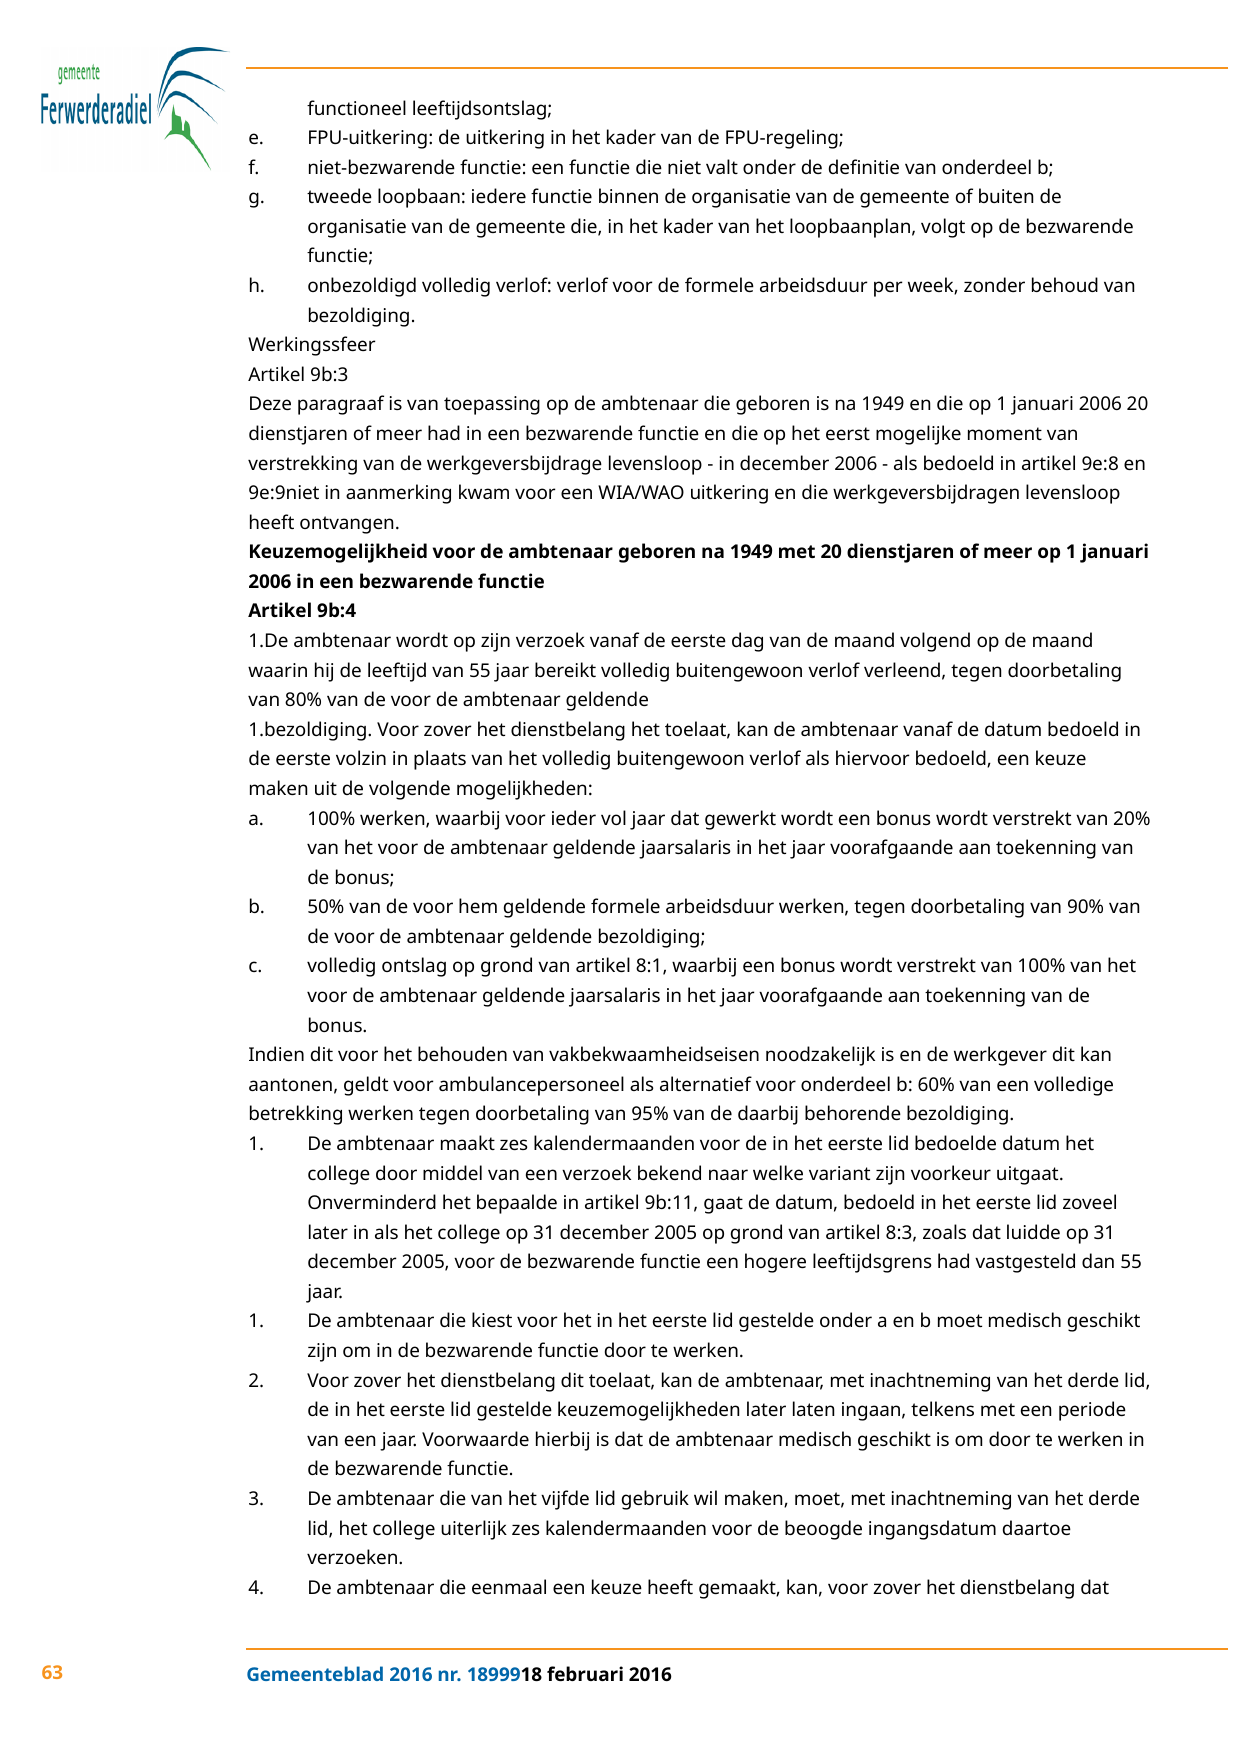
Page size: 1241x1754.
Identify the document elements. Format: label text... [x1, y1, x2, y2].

text 1.bezoldiging. Voor zover het dienstbelang het toelaat, kan de ambtenaar vanaf de datum bedoeld in de eerste volzin in plaats van het volledig buitengewoon verlof als hiervoor bedoeld, een keuze maken uit de volgende mogelijkheden: [248, 716, 1152, 801]
list 50% van de voor hem geldende formele arbeidsduur werken, tegen doorbetaling van 90% van de voor de ambtenaar geldende bezoldiging; [248, 893, 1152, 949]
list De ambtenaar maakt zes kalendermaanden voor de in het eerste lid bedoelde datum het college door middel van een verzoek bekend naar welke variant zijn voorkeur uitgaat. Onverminderd het bepaalde in artikel 9b:11, gaat de datum, bedoeld in het eerste lid zoveel later in als het college op 31 december 2005 op grond van artikel 8:3, zoals dat luidde op 31 december 2005, voor de bezwarende functie een hogere leeftijdsgrens had vastgesteld dan 55 jaar. [248, 1130, 1152, 1304]
text 1.De ambtenaar wordt op zijn verzoek vanaf de eerste dag van de maand volgend op de maand waarin hij de leeftijd van 55 jaar bereikt volledig buitengewoon verlof verleend, tegen doorbetaling van 80% van de voor de ambtenaar geldende [248, 627, 1152, 712]
text Keuzemogelijkheid voor de ambtenaar geboren na 1949 met 20 dienstjaren of meer op 1 januari 2006 in een bezwarende functie [248, 538, 1152, 594]
text Deze paragraaf is van toepassing op de ambtenaar die geboren is na 1949 en die op 1 januari 2006 20 dienstjaren of meer had in een bezwarende functie en die op het eerst mogelijke moment van verstrekking van de werkgeversbijdrage levensloop - in december 2006 - als bedoeld in artikel 9e:8 en 9e:9niet in aanmerking kwam voor een WIA/WAO uitkering en die werkgeversbijdragen levensloop heeft ontvangen. [248, 391, 1152, 535]
list onbezoldigd volledig verlof: verlof voor de formele arbeidsduur per week, zonder behoud van bezoldiging. [248, 272, 1152, 328]
text Werkingssfeer [248, 331, 1152, 357]
list volledig ontslag op grond van artikel 8:1, waarbij een bonus wordt verstrekt van 100% van het voor de ambtenaar geldende jaarsalaris in het jaar voorafgaande aan toekenning van de bonus. [248, 953, 1152, 1038]
list FPU-uitkering: de uitkering in het kader van de FPU-regeling; [248, 124, 1152, 150]
text Artikel 9b:3 [248, 361, 1152, 387]
text Indien dit voor het behouden van vakbekwaamheidseisen noodzakelijk is en de werkgever dit kan aantonen, geldt voor ambulancepersoneel als alternatief voor onderdeel b: 60% van een volledige betrekking werken tegen doorbetaling van 95% van de daarbij behorende bezoldiging. [248, 1041, 1152, 1126]
text Artikel 9b:4 [248, 598, 1152, 623]
picture [41, 47, 231, 172]
list De ambtenaar die eenmaal een keuze heeft gemaakt, kan, voor zover het dienstbelang dat [248, 1574, 1152, 1600]
list tweede loopbaan: iedere functie binnen de organisatie van de gemeente of buiten de organisatie van de gemeente die, in het kader van het loopbaanplan, volgt op de bezwarende functie; [248, 183, 1152, 268]
list 100% werken, waarbij voor ieder vol jaar dat gewerkt wordt een bonus wordt verstrekt van 20% van het voor de ambtenaar geldende jaarsalaris in het jaar voorafgaande aan toekenning van de bonus; [248, 805, 1152, 890]
list Voor zover het dienstbelang dit toelaat, kan de ambtenaar, met inachtneming van het derde lid, de in het eerste lid gestelde keuzemogelijkheden later laten ingaan, telkens met een periode van een jaar. Voorwaarde hierbij is dat de ambtenaar medisch geschikt is om door te werken in de bezwarende functie. [248, 1367, 1152, 1481]
list functioneel leeftijdsontslag; [248, 95, 1152, 121]
list De ambtenaar die kiest voor het in het eerste lid gestelde onder a en b moet medisch geschikt zijn om in de bezwarende functie door te werken. [248, 1308, 1152, 1363]
list niet-bezwarende functie: een functie die niet valt onder de definitie van onderdeel b; [248, 154, 1152, 180]
list De ambtenaar die van het vijfde lid gebruik wil maken, moet, met inachtneming van het derde lid, het college uiterlijk zes kalendermaanden voor de beoogde ingangsdatum daartoe verzoeken. [248, 1485, 1152, 1570]
